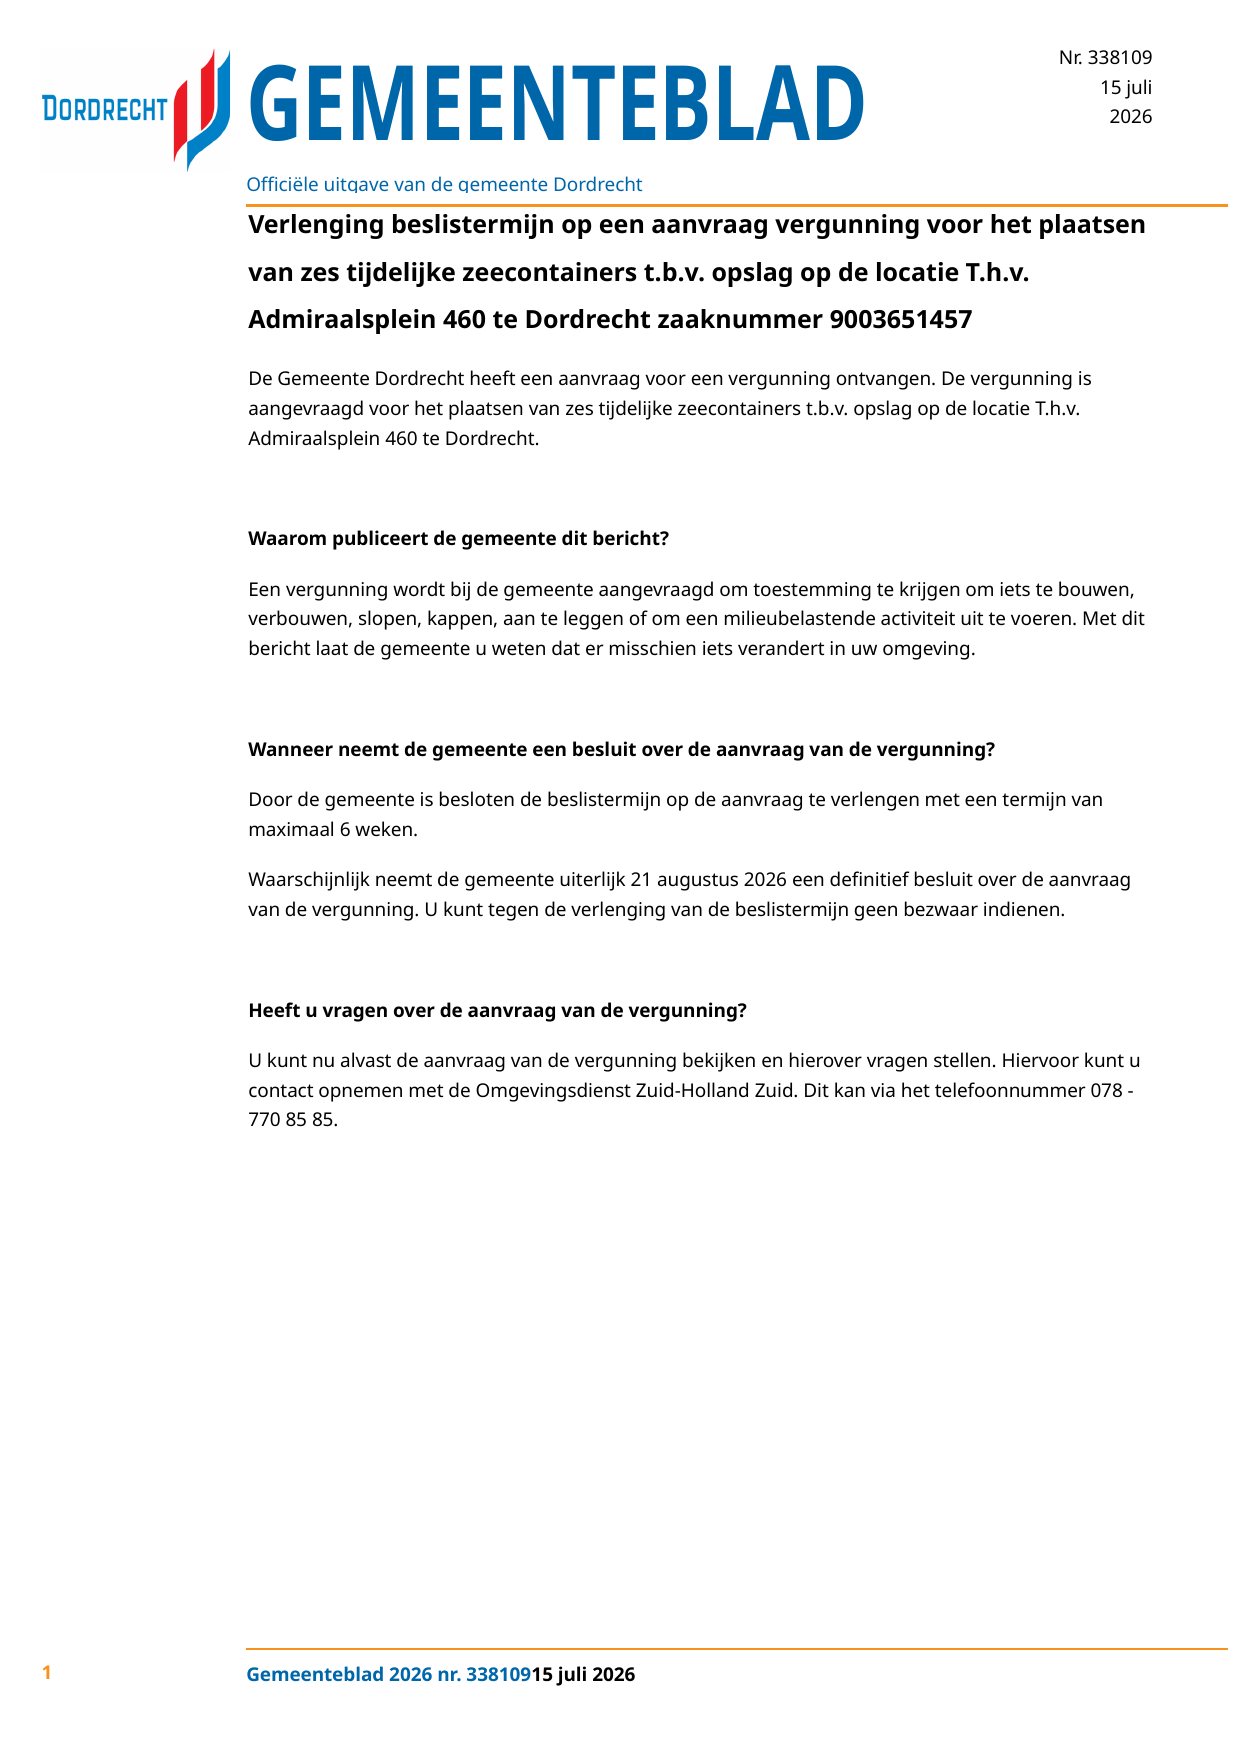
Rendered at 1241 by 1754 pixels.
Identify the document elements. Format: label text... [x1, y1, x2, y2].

text U kunt nu alvast de aanvraag van de vergunning bekijken en hierover vragen stellen. Hiervoor kunt u contact opnemen met de Omgevingsdienst Zuid-Holland Zuid. Dit kan via het telefoonnummer 078 - 770 85 85. [248, 1047, 1152, 1132]
text Door de gemeente is besloten de beslistermijn op de aanvraag te verlengen met een termijn van maximaal 6 weken. [248, 786, 1152, 842]
text Wanneer neemt de gemeente een besluit over de aanvraag van de vergunning? [248, 736, 1152, 762]
text Heeft u vragen over de aanvraag van de vergunning? [248, 997, 1152, 1022]
text Waarom publiceert de gemeente dit bericht? [248, 526, 1152, 551]
text Een vergunning wordt bij de gemeente aangevraagd om toestemming te krijgen om iets te bouwen, verbouwen, slopen, kappen, aan te leggen of om een milieubelastende activiteit uit te voeren. Met dit bericht laat de gemeente u weten dat er misschien iets verandert in uw omgeving. [248, 576, 1152, 661]
text Waarschijnlijk neemt de gemeente uiterlijk 21 augustus 2026 een definitief besluit over de aanvraag van de vergunning. U kunt tegen de verlenging van de beslistermijn geen bezwaar indienen. [248, 866, 1152, 922]
text Verlenging beslistermijn op een aanvraag vergunning voor het plaatsen van zes tijdelijke zeecontainers t.b.v. opslag op de locatie T.h.v. Admiraalsplein 460 te Dordrecht zaaknummer 9003651457 [248, 207, 1152, 336]
text De Gemeente Dordrecht heeft een aanvraag voor een vergunning ontvangen. De vergunning is aangevraagd voor het plaatsen van zes tijdelijke zeecontainers t.b.v. opslag op de locatie T.h.v. Admiraalsplein 460 te Dordrecht. [248, 366, 1152, 450]
picture [41, 47, 231, 172]
